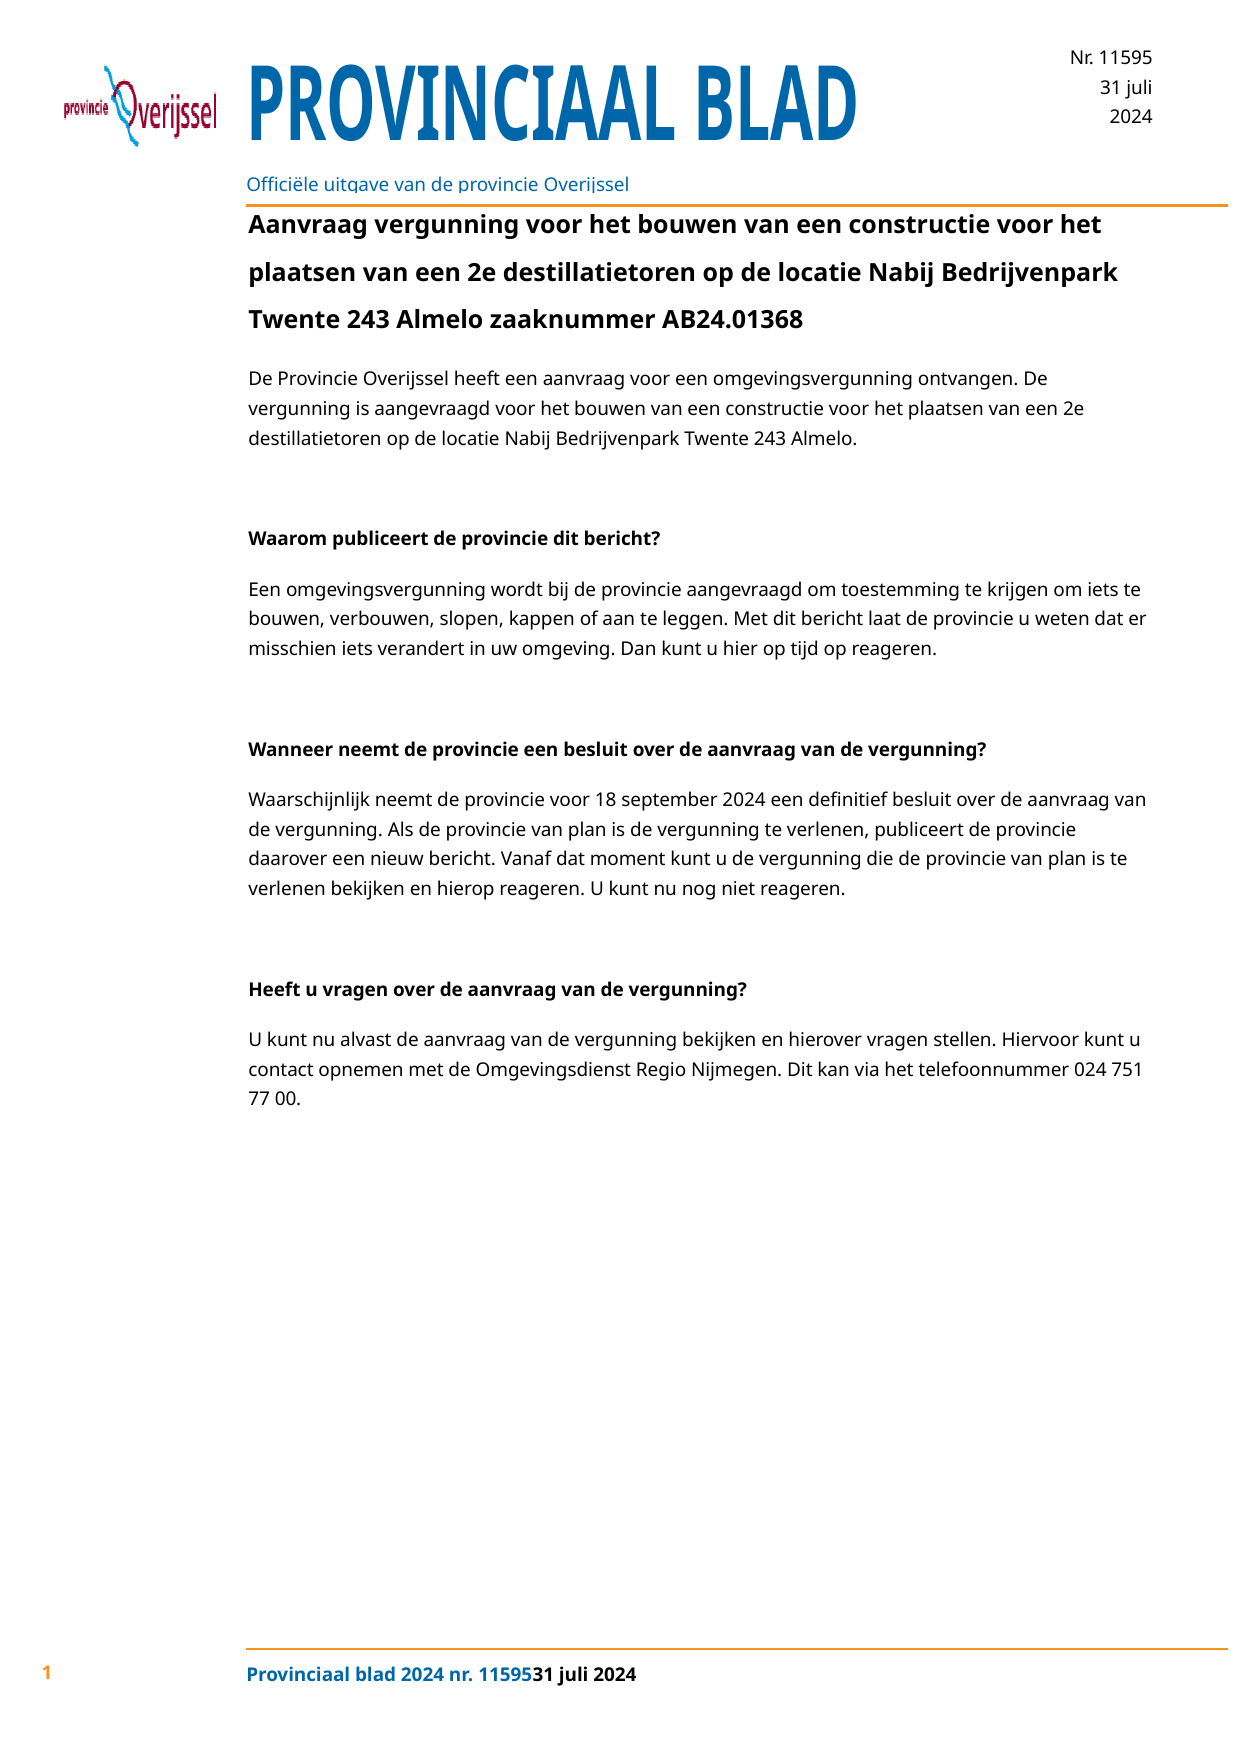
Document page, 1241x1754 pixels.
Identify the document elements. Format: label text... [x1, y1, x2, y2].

text De Provincie Overijssel heeft een aanvraag voor een omgevingsvergunning ontvangen. De vergunning is aangevraagd voor het bouwen van een constructie voor het plaatsen van een 2e destillatietoren op de locatie Nabij Bedrijvenpark Twente 243 Almelo. [248, 366, 1152, 450]
picture [41, 47, 231, 172]
text Een omgevingsvergunning wordt bij de provincie aangevraagd om toestemming te krijgen om iets te bouwen, verbouwen, slopen, kappen of aan te leggen. Met dit bericht laat de provincie u weten dat er misschien iets verandert in uw omgeving. Dan kunt u hier op tijd op reageren. [248, 576, 1152, 661]
text Waarom publiceert de provincie dit bericht? [248, 526, 1152, 551]
text Heeft u vragen over de aanvraag van de vergunning? [248, 976, 1152, 1002]
text Wanneer neemt de provincie een besluit over de aanvraag van de vergunning? [248, 736, 1152, 762]
text Aanvraag vergunning voor het bouwen van een constructie voor het plaatsen van een 2e destillatietoren op de locatie Nabij Bedrijvenpark Twente 243 Almelo zaaknummer AB24.01368 [248, 207, 1152, 336]
text U kunt nu alvast de aanvraag van de vergunning bekijken en hierover vragen stellen. Hiervoor kunt u contact opnemen met de Omgevingsdienst Regio Nijmegen. Dit kan via het telefoonnummer 024 751 77 00. [248, 1026, 1152, 1111]
text Waarschijnlijk neemt de provincie voor 18 september 2024 een definitief besluit over de aanvraag van de vergunning. Als de provincie van plan is de vergunning te verlenen, publiceert de provincie daarover een nieuw bericht. Vanaf dat moment kunt u de vergunning die de provincie van plan is te verlenen bekijken en hierop reageren. U kunt nu nog niet reageren. [248, 786, 1152, 901]
